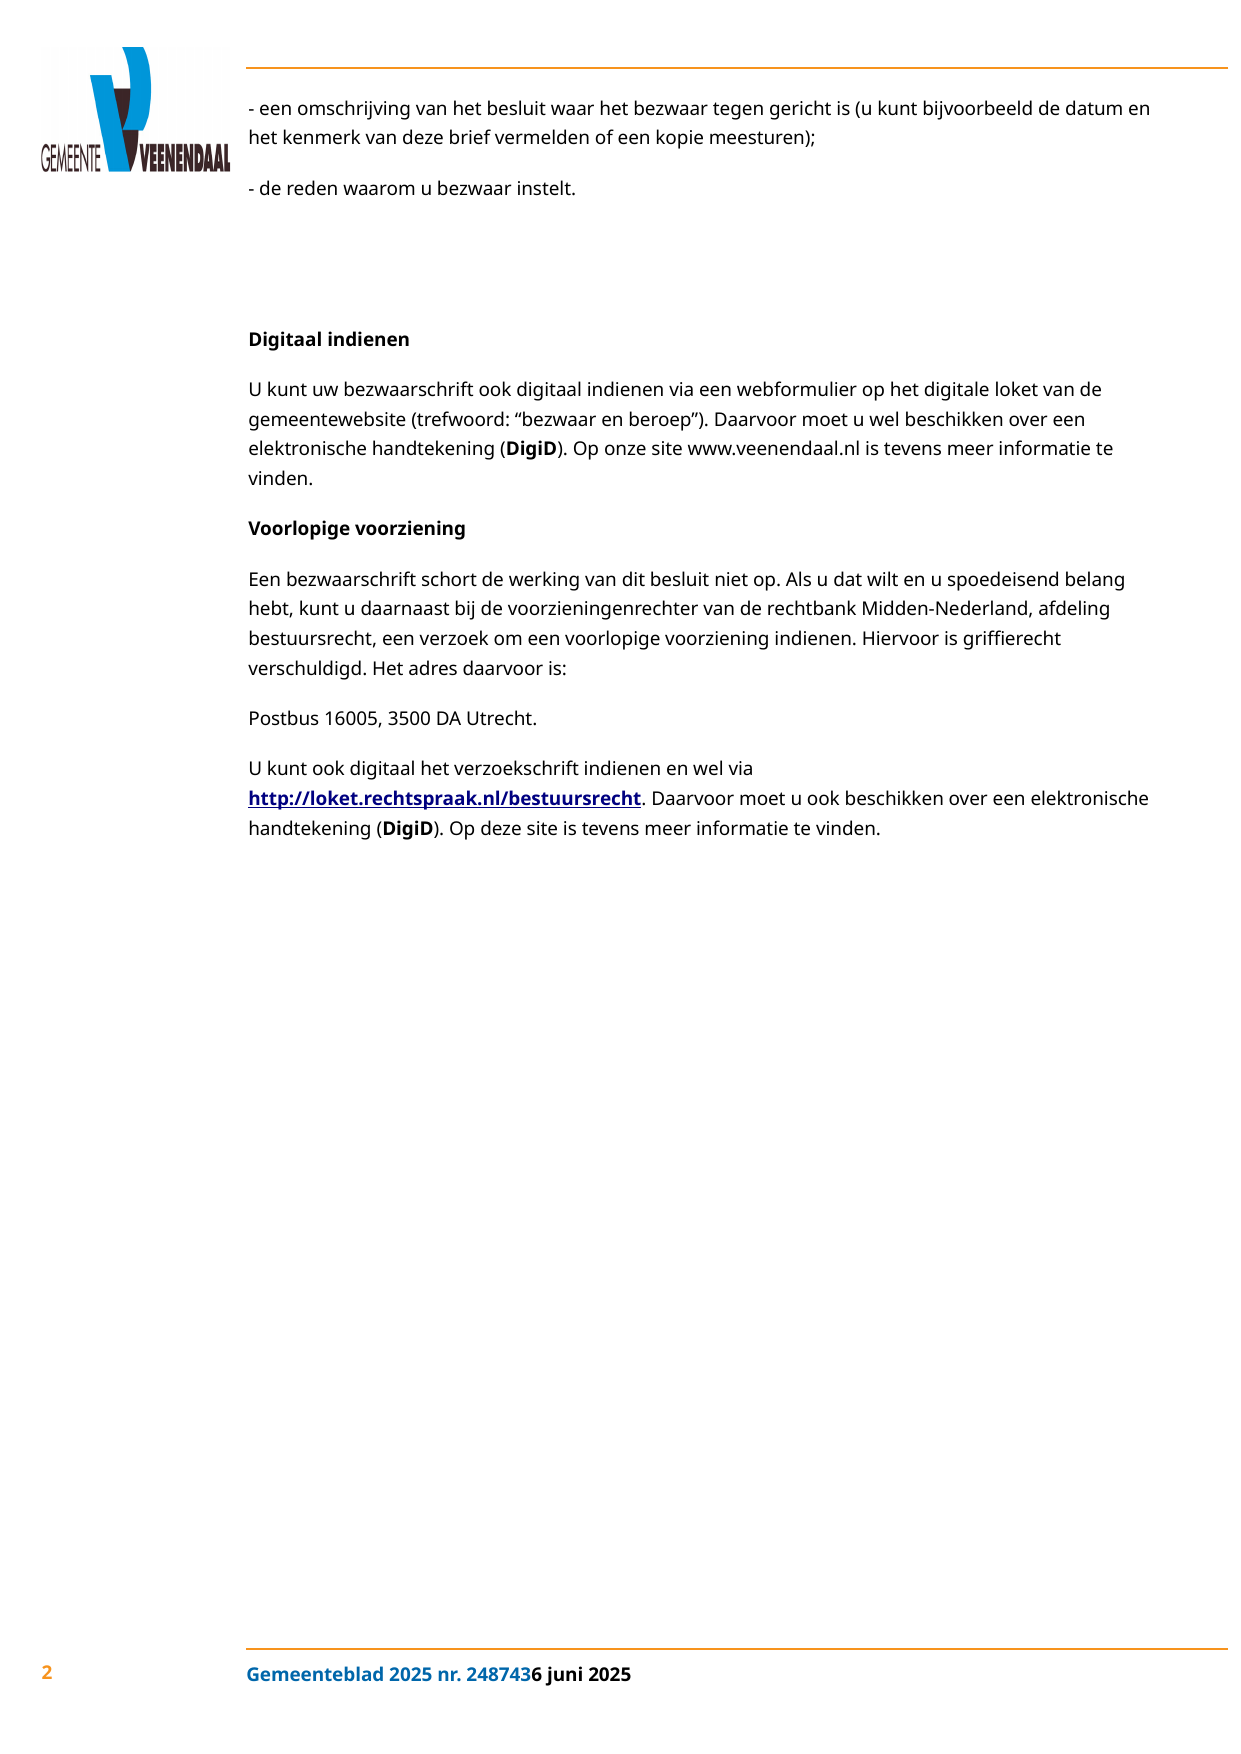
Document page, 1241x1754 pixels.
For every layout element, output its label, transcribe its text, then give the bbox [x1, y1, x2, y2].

text U kunt ook digitaal het verzoekschrift indienen en wel via http://loket.rechtspraak.nl/bestuursrecht. Daarvoor moet u ook beschikken over een elektronische handtekening (DigiD). Op deze site is tevens meer informatie te vinden. [248, 756, 1152, 841]
text Digitaal indienen [248, 326, 1152, 352]
text Postbus 16005, 3500 DA Utrecht. [248, 705, 1152, 731]
text Voorlopige voorziening [248, 516, 1152, 541]
picture [123, 47, 231, 172]
text - de reden waarom u bezwaar instelt. [248, 175, 1152, 201]
text Een bezwaarschrift schort de werking van dit besluit niet op. Als u dat wilt en u spoedeisend belang hebt, kunt u daarnaast bij de voorzieningenrechter van de rechtbank Midden-Nederland, afdeling bestuursrecht, een verzoek om een voorlopige voorziening indienen. Hiervoor is griffierecht verschuldigd. Het adres daarvoor is: [248, 566, 1152, 681]
picture [41, 47, 130, 172]
text U kunt uw bezwaarschrift ook digitaal indienen via een webformulier op het digitale loket van de gemeentewebsite (trefwoord: “bezwaar en beroep”). Daarvoor moet u wel beschikken over een elektronische handtekening (DigiD). Op onze site www.veenendaal.nl is tevens meer informatie te vinden. [248, 376, 1152, 491]
text - een omschrijving van het besluit waar het bezwaar tegen gericht is (u kunt bijvoorbeeld de datum en het kenmerk van deze brief vermelden of een kopie meesturen); [248, 95, 1152, 150]
